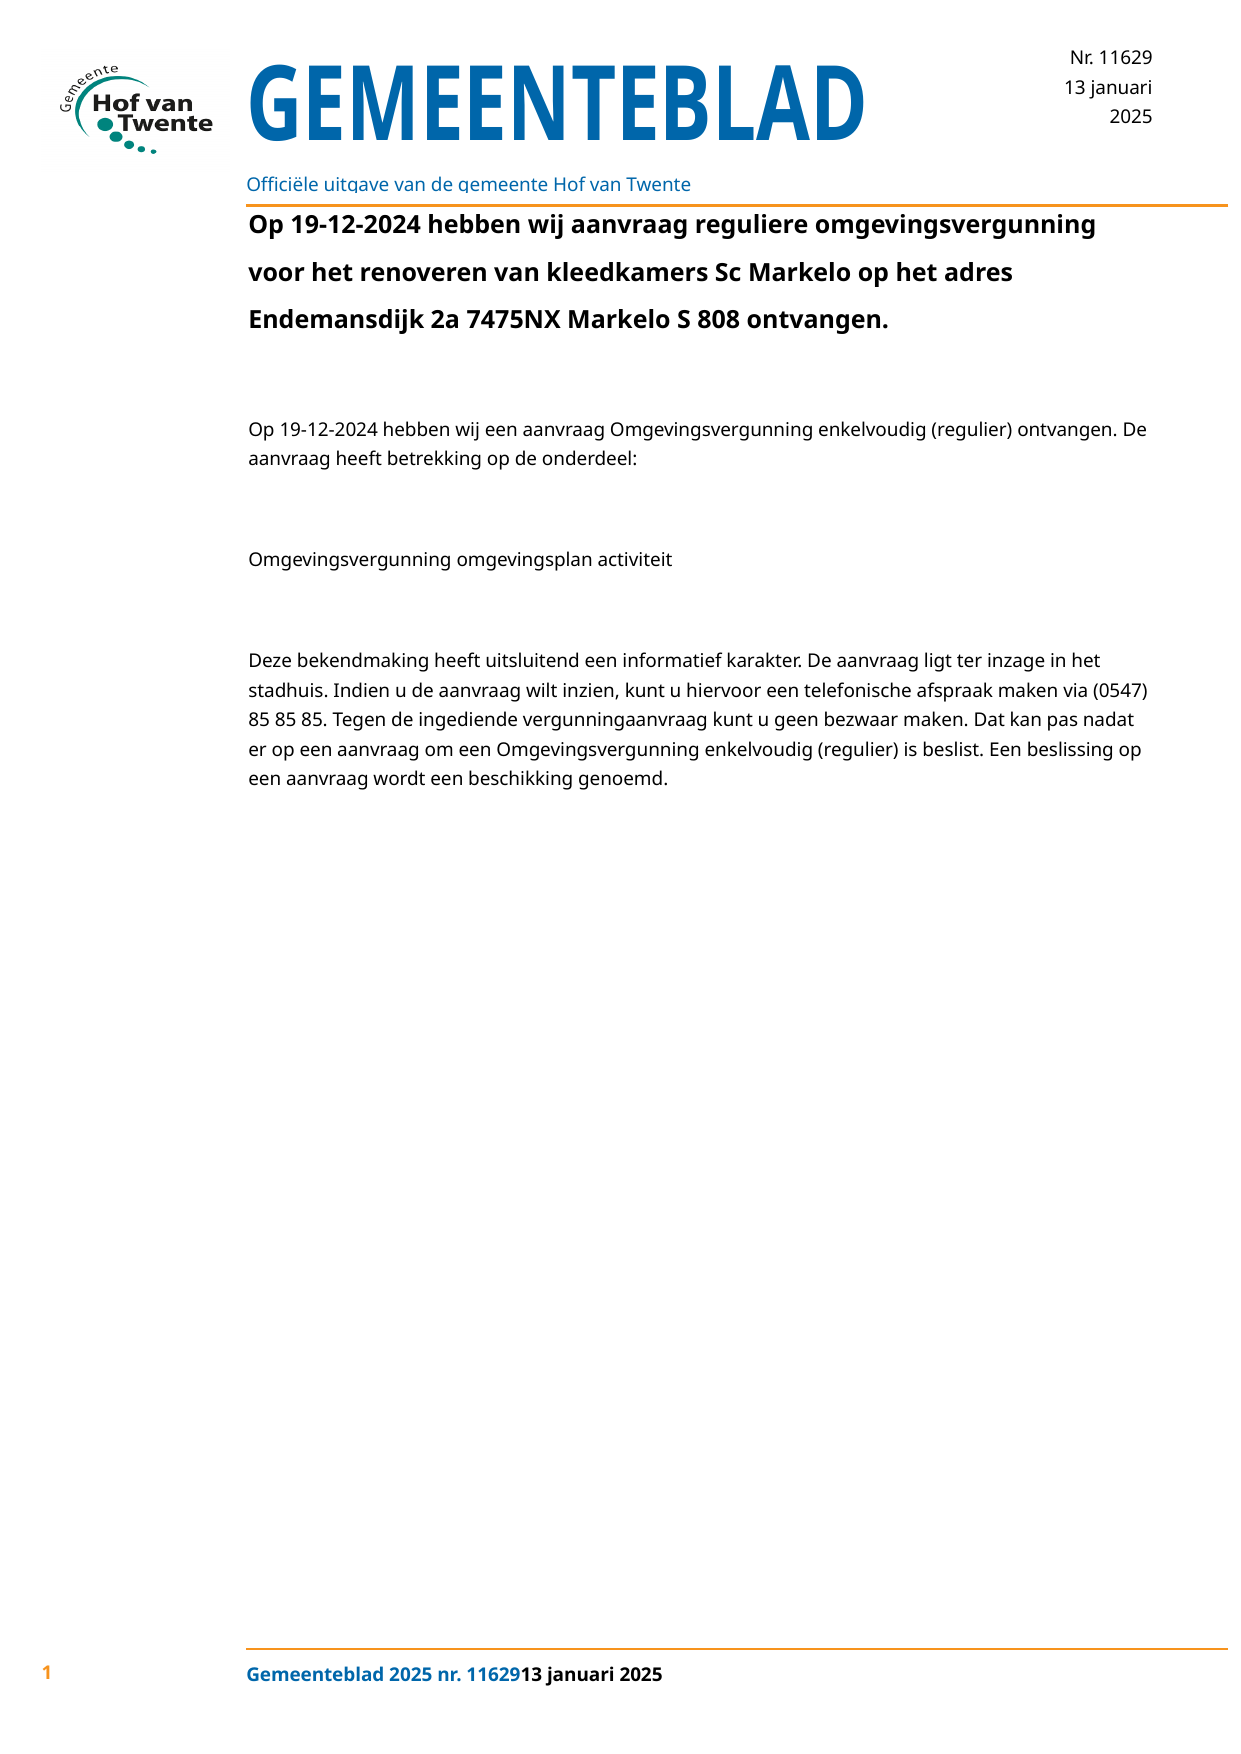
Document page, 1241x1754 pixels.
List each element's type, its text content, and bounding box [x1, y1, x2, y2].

text Omgevingsvergunning omgevingsplan activiteit [248, 546, 1152, 572]
text Op 19-12-2024 hebben wij aanvraag reguliere omgevingsvergunning voor het renoveren van kleedkamers Sc Markelo op het adres Endemansdijk 2a 7475NX Markelo S 808 ontvangen. [248, 207, 1152, 336]
text Op 19-12-2024 hebben wij een aanvraag Omgevingsvergunning enkelvoudig (regulier) ontvangen. De aanvraag heeft betrekking op de onderdeel: [248, 416, 1152, 471]
picture [41, 47, 231, 172]
text Deze bekendmaking heeft uitsluitend een informatief karakter. De aanvraag ligt ter inzage in het stadhuis. Indien u de aanvraag wilt inzien, kunt u hiervoor een telefonische afspraak maken via (0547) 85 85 85. Tegen de ingediende vergunningaanvraag kunt u geen bezwaar maken. Dat kan pas nadat er op een aanvraag om een Omgevingsvergunning enkelvoudig (regulier) is beslist. Een beslissing op een aanvraag wordt een beschikking genoemd. [248, 647, 1152, 791]
